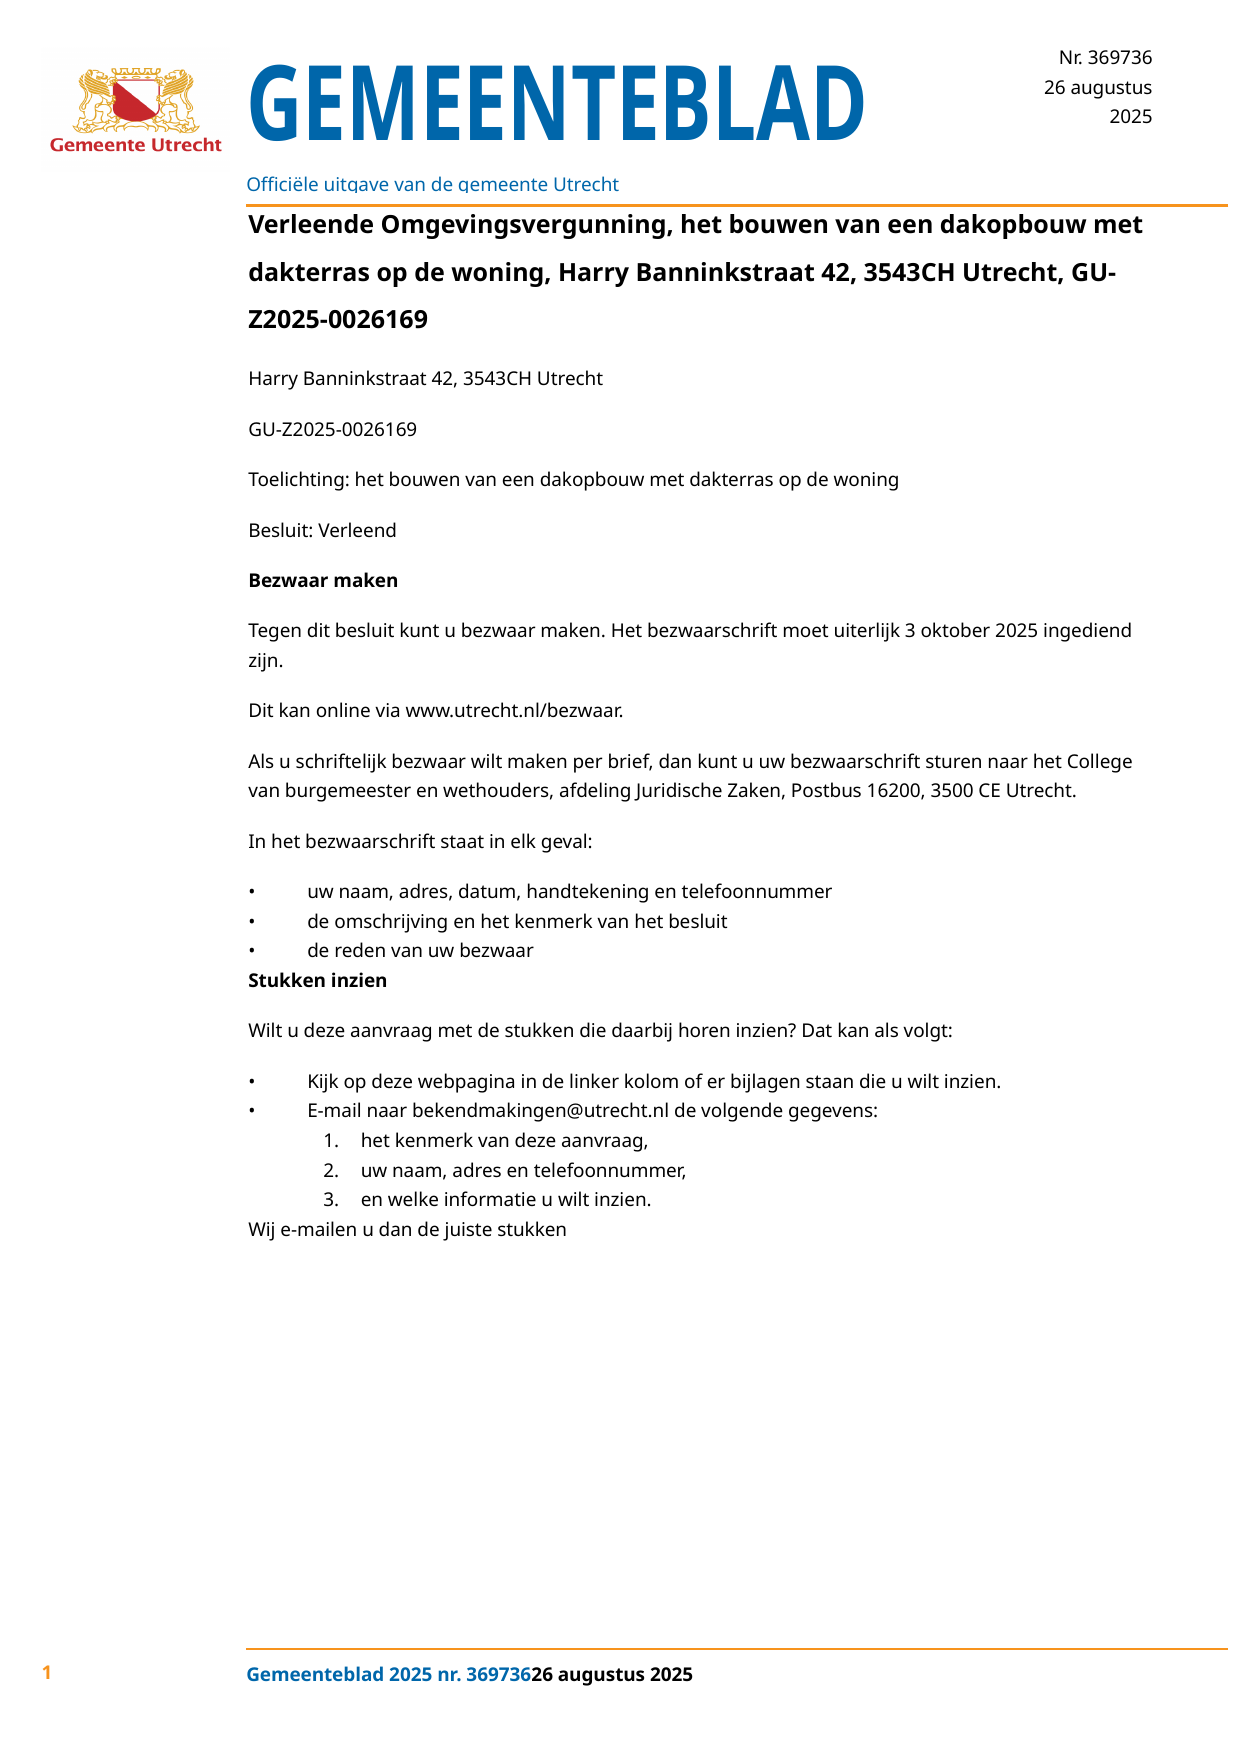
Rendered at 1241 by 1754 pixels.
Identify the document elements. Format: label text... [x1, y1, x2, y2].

list de omschrijving en het kenmerk van het besluit [248, 908, 1152, 934]
text Tegen dit besluit kunt u bezwaar maken. Het bezwaarschrift moet uiterlijk 3 oktober 2025 ingediend zijn. [248, 618, 1152, 673]
text Toelichting: het bouwen van een dakopbouw met dakterras op de woning [248, 466, 1152, 492]
text Bezwaar maken [248, 567, 1152, 593]
list en welke informatie u wilt inzien. [323, 1186, 1152, 1212]
list het kenmerk van deze aanvraag, [323, 1127, 1152, 1153]
list uw naam, adres en telefoonnummer, [323, 1157, 1152, 1182]
text Wilt u deze aanvraag met de stukken die daarbij horen inzien? Dat kan als volgt: [248, 1018, 1152, 1043]
text Dit kan online via www.utrecht.nl/bezwaar. [248, 698, 1152, 723]
text GU-Z2025-0026169 [248, 416, 1152, 442]
text Besluit: Verleend [248, 517, 1152, 542]
text Harry Banninkstraat 42, 3543CH Utrecht [248, 366, 1152, 391]
list de reden van uw bezwaar [248, 938, 1152, 963]
list E-mail naar bekendmakingen@utrecht.nl de volgende gegevens: [248, 1098, 1152, 1123]
list Kijk op deze webpagina in de linker kolom of er bijlagen staan die u wilt inzien. [248, 1068, 1152, 1094]
picture [41, 47, 231, 172]
text Verleende Omgevingsvergunning, het bouwen van een dakopbouw met dakterras op de woning, Harry Banninkstraat 42, 3543CH Utrecht, GU-Z2025-0026169 [248, 207, 1152, 336]
text Stukken inzien [248, 967, 1152, 993]
list uw naam, adres, datum, handtekening en telefoonnummer [248, 878, 1152, 904]
text In het bezwaarschrift staat in elk geval: [248, 828, 1152, 854]
text Wij e-mailen u dan de juiste stukken [248, 1216, 1152, 1242]
text Als u schriftelijk bezwaar wilt maken per brief, dan kunt u uw bezwaarschrift sturen naar het College van burgemeester en wethouders, afdeling Juridische Zaken, Postbus 16200, 3500 CE Utrecht. [248, 748, 1152, 803]
